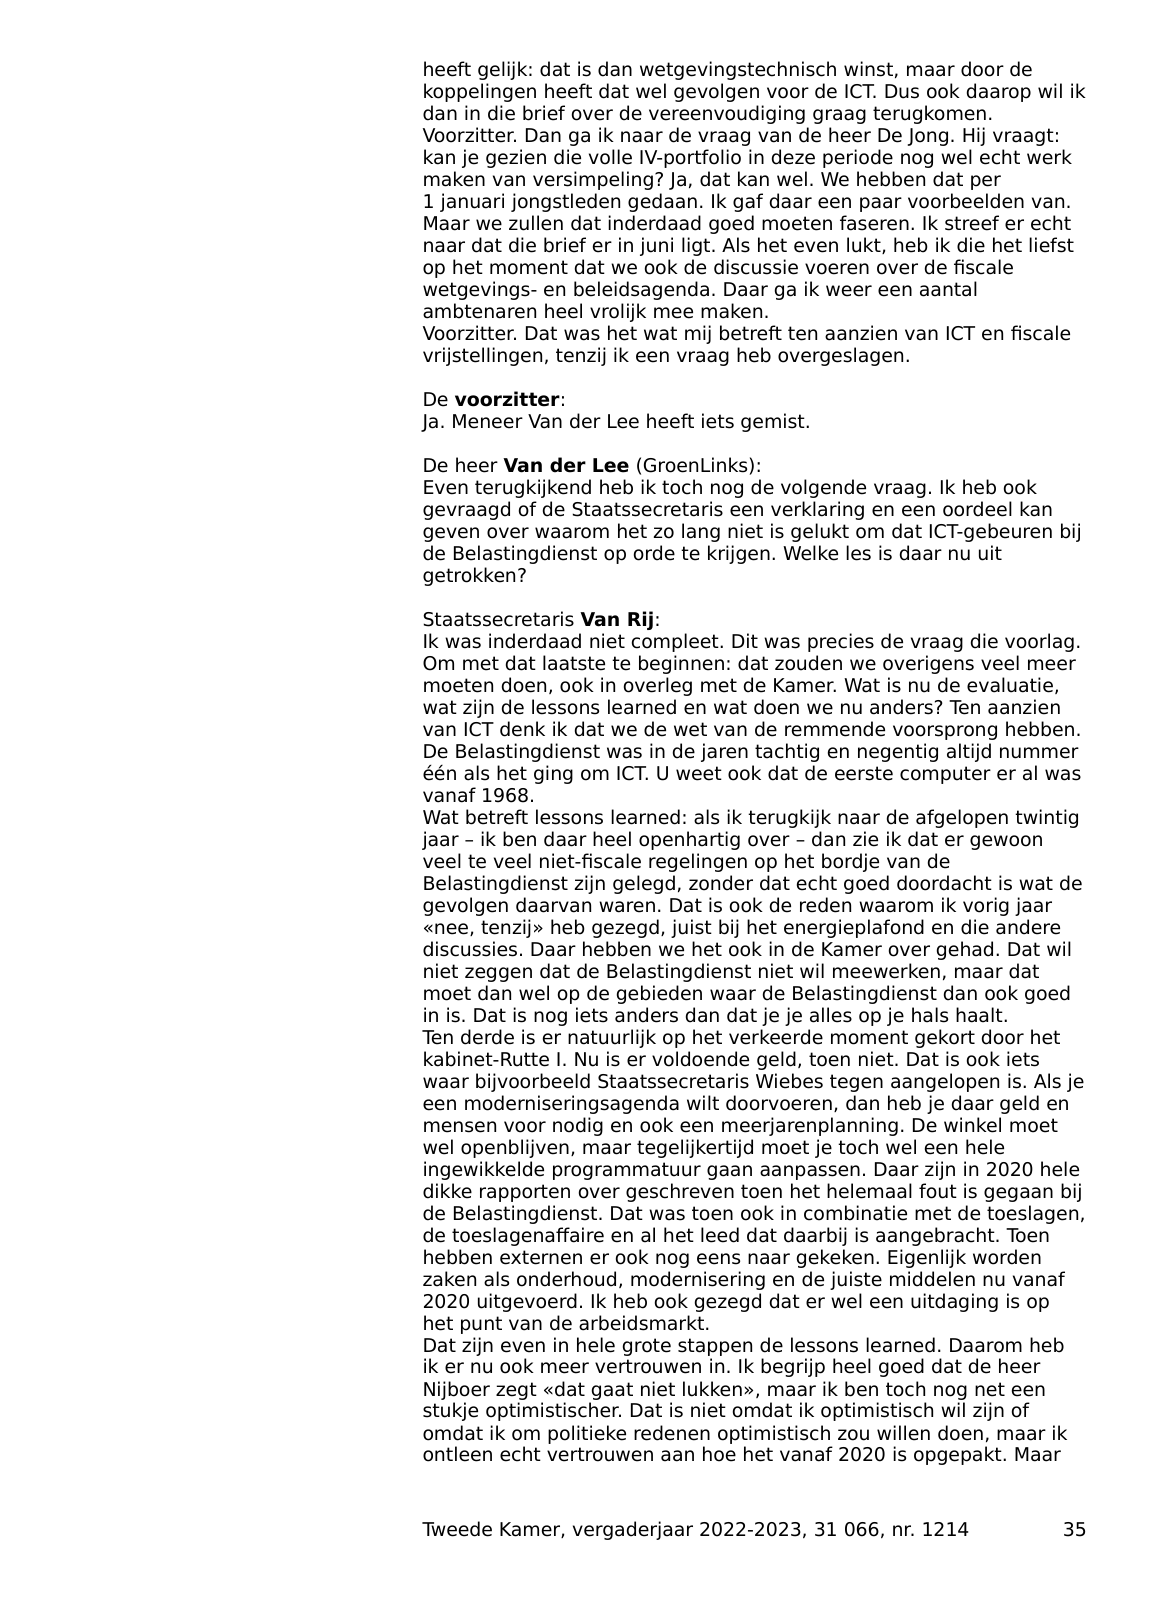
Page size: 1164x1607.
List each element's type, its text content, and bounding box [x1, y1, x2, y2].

text Voorzitter. Dat was het wat mij betreft ten aanzien van ICT en fiscale vrijstellingen, tenzij ik een vraag heb overgeslagen. [422, 323, 1087, 367]
text heeft gelijk: dat is dan wetgevingstechnisch winst, maar door de koppelingen heeft dat wel gevolgen voor de ICT. Dus ook daarop wil ik dan in die brief over de vereenvoudiging graag terugkomen. [422, 59, 1087, 125]
text Ja. Meneer Van der Lee heeft iets gemist. [422, 411, 1087, 433]
text De heer Van der Lee (GroenLinks): [422, 455, 1087, 477]
text Dat zijn even in hele grote stappen de lessons learned. Daarom heb ik er nu ook meer vertrouwen in. Ik begrijp heel goed dat de heer Nijboer zegt «dat gaat niet lukken», maar ik ben toch nog net een stukje optimistischer. Dat is niet omdat ik optimistisch wil zijn of omdat ik om politieke redenen optimistisch zou willen doen, maar ik ontleen echt vertrouwen aan hoe het vanaf 2020 is opgepakt. Maar [422, 1334, 1087, 1466]
text Ten derde is er natuurlijk op het verkeerde moment gekort door het kabinet-Rutte I. Nu is er voldoende geld, toen niet. Dat is ook iets waar bijvoorbeeld Staatssecretaris Wiebes tegen aangelopen is. Als je een moderniseringsagenda wilt doorvoeren, dan heb je daar geld en mensen voor nodig en ook een meerjarenplanning. De winkel moet wel openblijven, maar tegelijkertijd moet je toch wel een hele ingewikkelde programmatuur gaan aanpassen. Daar zijn in 2020 hele dikke rapporten over geschreven toen het helemaal fout is gegaan bij de Belastingdienst. Dat was toen ook in combinatie met de toeslagen, de toeslagenaffaire en al het leed dat daarbij is aangebracht. Toen hebben externen er ook nog eens naar gekeken. Eigenlijk worden zaken als onderhoud, modernisering en de juiste middelen nu vanaf 2020 uitgevoerd. Ik heb ook gezegd dat er wel een uitdaging is op het punt van de arbeidsmarkt. [422, 1027, 1087, 1334]
text Staatssecretaris Van Rij: [422, 609, 1087, 631]
text Even terugkijkend heb ik toch nog de volgende vraag. Ik heb ook gevraagd of de Staatssecretaris een verklaring en een oordeel kan geven over waarom het zo lang niet is gelukt om dat ICT-gebeuren bij de Belastingdienst op orde te krijgen. Welke les is daar nu uit getrokken? [422, 477, 1087, 587]
text De voorzitter: [422, 389, 1087, 411]
text Voorzitter. Dan ga ik naar de vraag van de heer De Jong. Hij vraagt: kan je gezien die volle IV-portfolio in deze periode nog wel echt werk maken van versimpeling? Ja, dat kan wel. We hebben dat per 1 januari jongstleden gedaan. Ik gaf daar een paar voorbeelden van. Maar we zullen dat inderdaad goed moeten faseren. Ik streef er echt naar dat die brief er in juni ligt. Als het even lukt, heb ik die het liefst op het moment dat we ook de discussie voeren over de fiscale wetgevings- en beleidsagenda. Daar ga ik weer een aantal ambtenaren heel vrolijk mee maken. [422, 125, 1087, 323]
text Ik was inderdaad niet compleet. Dit was precies de vraag die voorlag. Om met dat laatste te beginnen: dat zouden we overigens veel meer moeten doen, ook in overleg met de Kamer. Wat is nu de evaluatie, wat zijn de lessons learned en wat doen we nu anders? Ten aanzien van ICT denk ik dat we de wet van de remmende voorsprong hebben. De Belastingdienst was in de jaren tachtig en negentig altijd nummer één als het ging om ICT. U weet ook dat de eerste computer er al was vanaf 1968. [422, 631, 1087, 807]
text Wat betreft lessons learned: als ik terugkijk naar de afgelopen twintig jaar – ik ben daar heel openhartig over – dan zie ik dat er gewoon veel te veel niet-fiscale regelingen op het bordje van de Belastingdienst zijn gelegd, zonder dat echt goed doordacht is wat de gevolgen daarvan waren. Dat is ook de reden waarom ik vorig jaar «nee, tenzij» heb gezegd, juist bij het energieplafond en die andere discussies. Daar hebben we het ook in de Kamer over gehad. Dat wil niet zeggen dat de Belastingdienst niet wil meewerken, maar dat moet dan wel op de gebieden waar de Belastingdienst dan ook goed in is. Dat is nog iets anders dan dat je je alles op je hals haalt. [422, 807, 1087, 1027]
